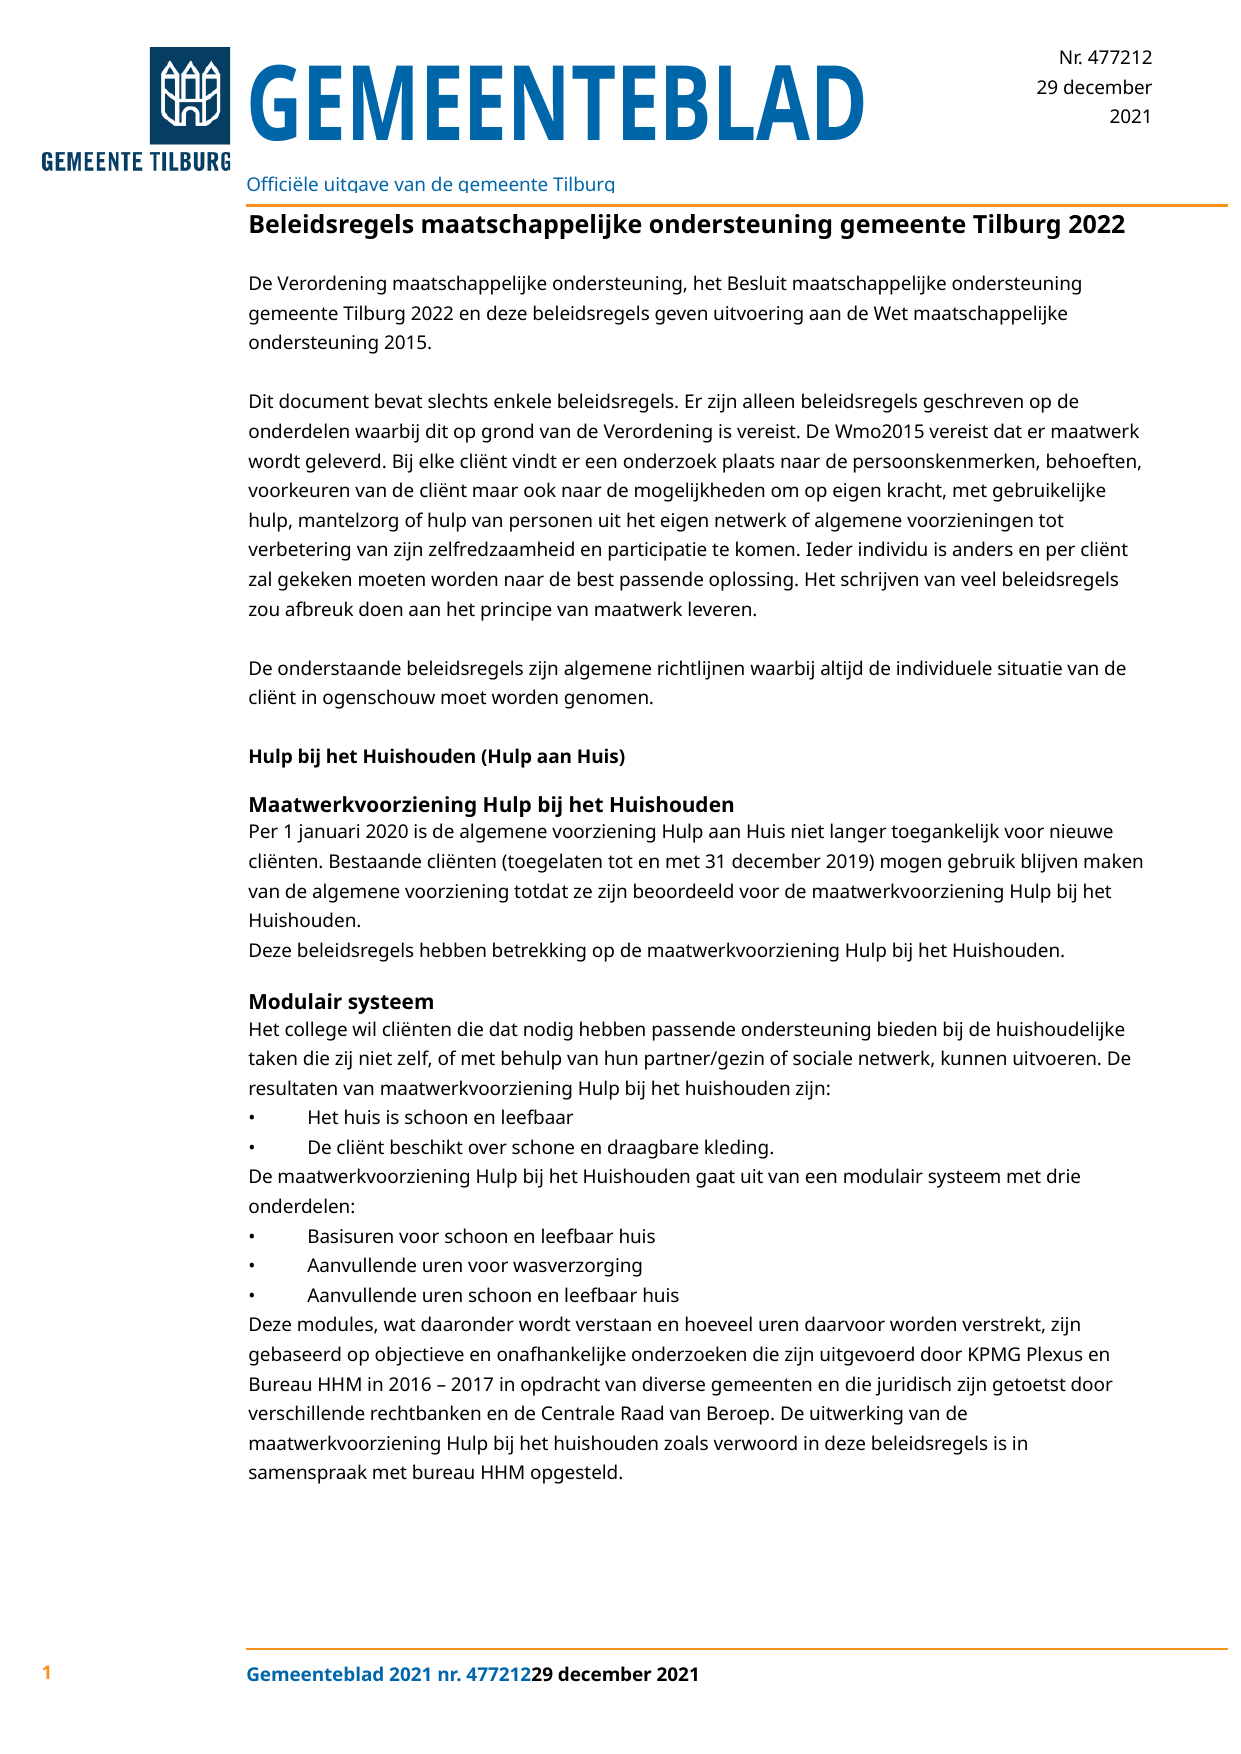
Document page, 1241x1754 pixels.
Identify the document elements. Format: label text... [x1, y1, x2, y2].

text De onderstaande beleidsregels zijn algemene richtlijnen waarbij altijd de individuele situatie van de cliënt in ogenschouw moet worden genomen. [248, 655, 1152, 710]
text Het college wil cliënten die dat nodig hebben passende ondersteuning bieden bij de huishoudelijke taken die zij niet zelf, of met behulp van hun partner/gezin of sociale netwerk, kunnen uitvoeren. De resultaten van maatwerkvoorziening Hulp bij het huishouden zijn: [248, 1016, 1152, 1101]
text Beleidsregels maatschappelijke ondersteuning gemeente Tilburg 2022 [248, 207, 1152, 241]
list De cliënt beschikt over schone en draagbare kleding. [248, 1134, 1152, 1160]
list Basisuren voor schoon en leefbaar huis [248, 1223, 1152, 1249]
text Hulp bij het Huishouden (Hulp aan Huis) [248, 744, 1152, 769]
list Aanvullende uren schoon en leefbaar huis [248, 1282, 1152, 1308]
text De maatwerkvoorziening Hulp bij het Huishouden gaat uit van een modulair systeem met drie onderdelen: [248, 1164, 1152, 1219]
list Aanvullende uren voor wasverzorging [248, 1252, 1152, 1278]
text Dit document bevat slechts enkele beleidsregels. Er zijn alleen beleidsregels geschreven op de onderdelen waarbij dit op grond van de Verordening is vereist. De Wmo2015 vereist dat er maatwerk wordt geleverd. Bij elke cliënt vindt er een onderzoek plaats naar de persoonskenmerken, behoeften, voorkeuren van de cliënt maar ook naar de mogelijkheden om op eigen kracht, met gebruikelijke hulp, mantelzorg of hulp van personen uit het eigen netwerk of algemene voorzieningen tot verbetering van zijn zelfredzaamheid en participatie te komen. Ieder individu is anders en per cliënt zal gekeken moeten worden naar de best passende oplossing. Het schrijven van veel beleidsregels zou afbreuk doen aan het principe van maatwerk leveren. [248, 389, 1152, 621]
text Maatwerkvoorziening Hulp bij het Huishouden [248, 790, 1152, 819]
text Deze modules, wat daaronder wordt verstaan en hoeveel uren daarvoor worden verstrekt, zijn gebaseerd op objectieve en onafhankelijke onderzoeken die zijn uitgevoerd door KPMG Plexus en Bureau HHM in 2016 – 2017 in opdracht van diverse gemeenten en die juridisch zijn getoetst door verschillende rechtbanken en de Centrale Raad van Beroep. De uitwerking van de maatwerkvoorziening Hulp bij het huishouden zoals verwoord in deze beleidsregels is in samenspraak met bureau HHM opgesteld. [248, 1312, 1152, 1485]
list Het huis is schoon en leefbaar [248, 1104, 1152, 1130]
text Deze beleidsregels hebben betrekking op de maatwerkvoorziening Hulp bij het Huishouden. [248, 937, 1152, 963]
text Per 1 januari 2020 is de algemene voorziening Hulp aan Huis niet langer toegankelijk voor nieuwe cliënten. Bestaande cliënten (toegelaten tot en met 31 december 2019) mogen gebruik blijven maken van de algemene voorziening totdat ze zijn beoordeeld voor de maatwerkvoorziening Hulp bij het Huishouden. [248, 819, 1152, 933]
text De Verordening maatschappelijke ondersteuning, het Besluit maatschappelijke ondersteuning gemeente Tilburg 2022 en deze beleidsregels geven uitvoering aan de Wet maatschappelijke ondersteuning 2015. [248, 270, 1152, 355]
picture [41, 47, 231, 172]
text Modulair systeem [248, 987, 1152, 1016]
